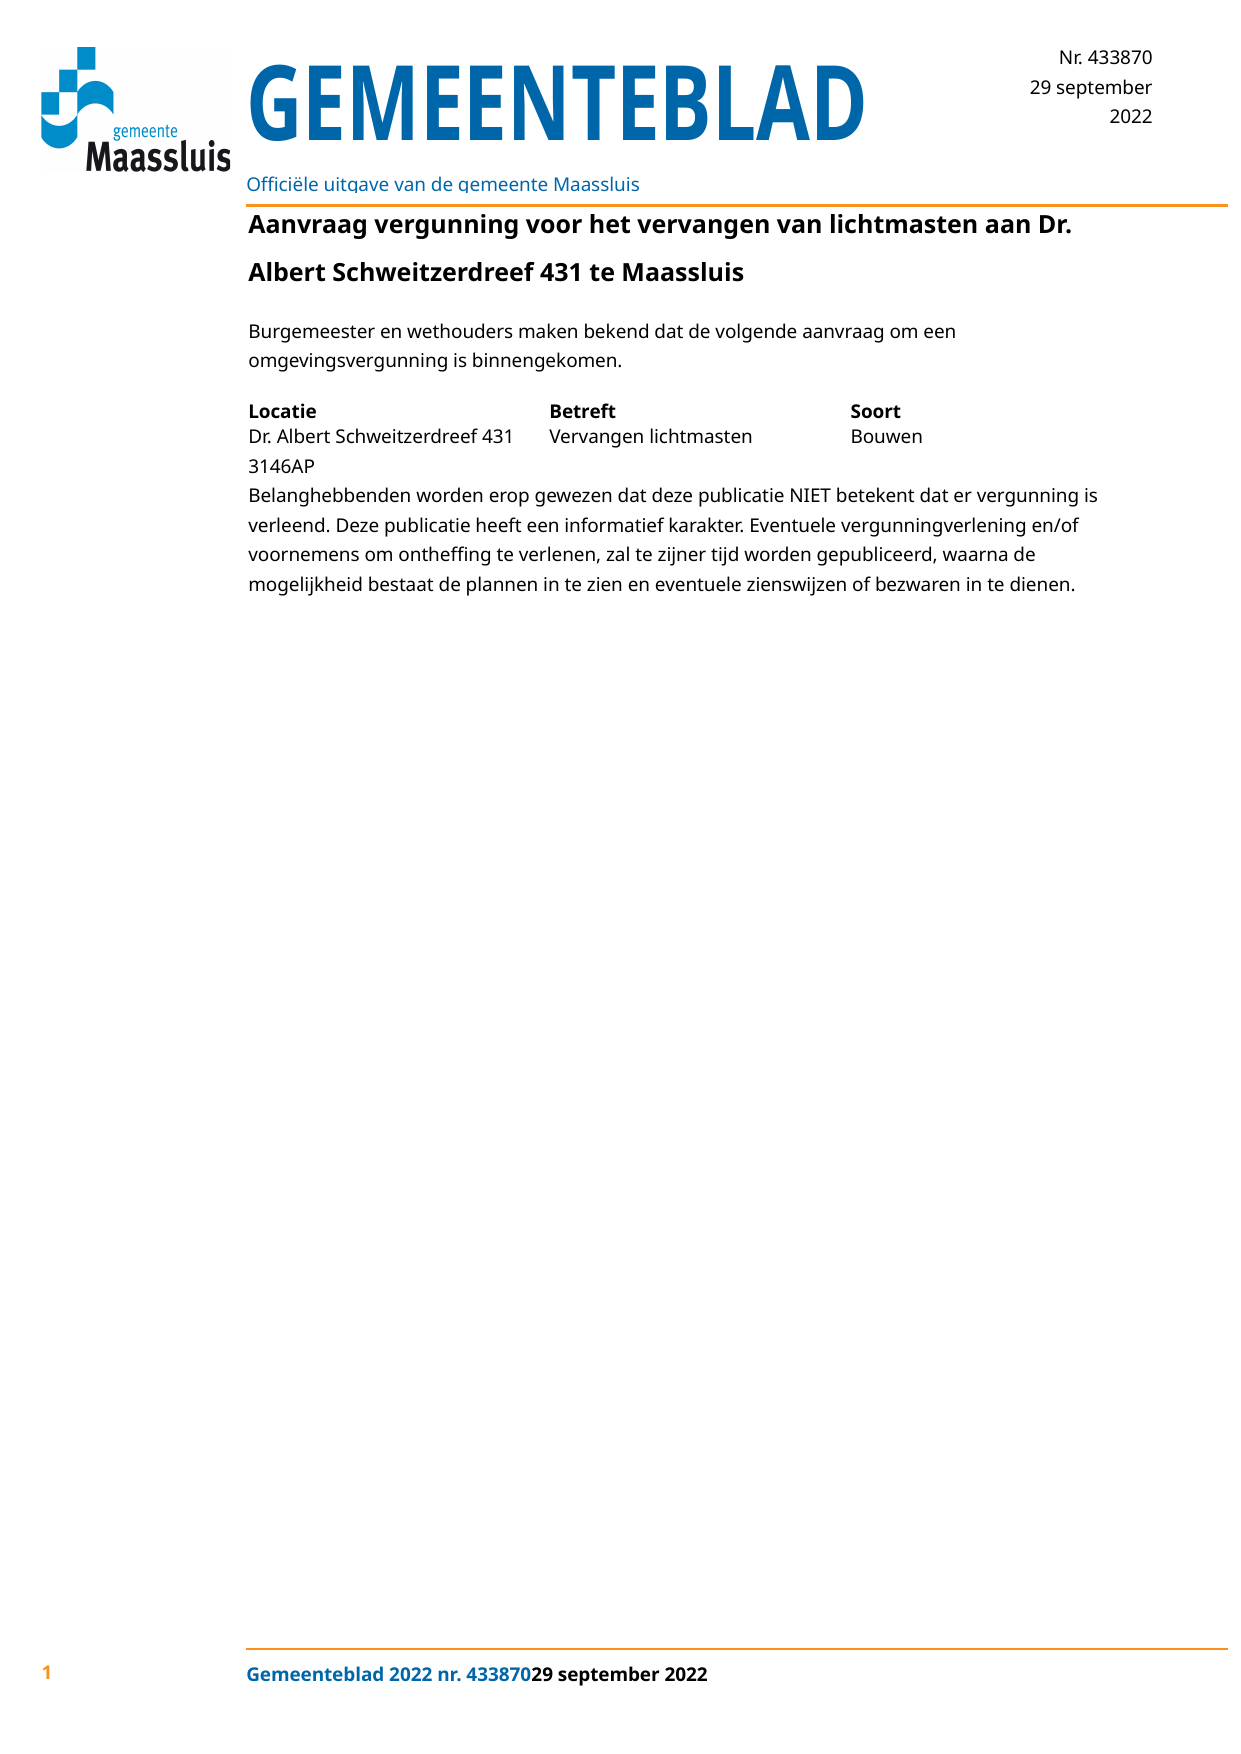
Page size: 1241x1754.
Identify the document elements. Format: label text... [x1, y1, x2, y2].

table_header Locatie [248, 398, 549, 424]
picture [41, 47, 77, 92]
text Aanvraag vergunning voor het vervangen van lichtmasten aan Dr. Albert Schweitzerdreef 431 te Maassluis [248, 207, 1152, 288]
text Burgemeester en wethouders maken bekend dat de volgende aanvraag om een omgevingsvergunning is binnengekomen. [248, 318, 1152, 373]
table_cell Bouwen [850, 424, 1152, 479]
text Belanghebbenden worden erop gewezen dat deze publicatie NIET betekent dat er vergunning is verleend. Deze publicatie heeft een informatief karakter. Eventuele vergunningverlening en/of voornemens om ontheffing te verlenen, zal te zijner tijd worden gepubliceerd, waarna de mogelijkheid bestaat de plannen in te zien en eventuele zienswijzen of bezwaren in te dienen. [248, 482, 1152, 597]
picture [41, 47, 231, 172]
table_header Soort [850, 398, 1152, 424]
table_header Betreft [549, 398, 850, 424]
table_cell Dr. Albert Schweitzerdreef 431 3146AP [248, 424, 549, 479]
table_cell Vervangen lichtmasten [549, 424, 850, 479]
